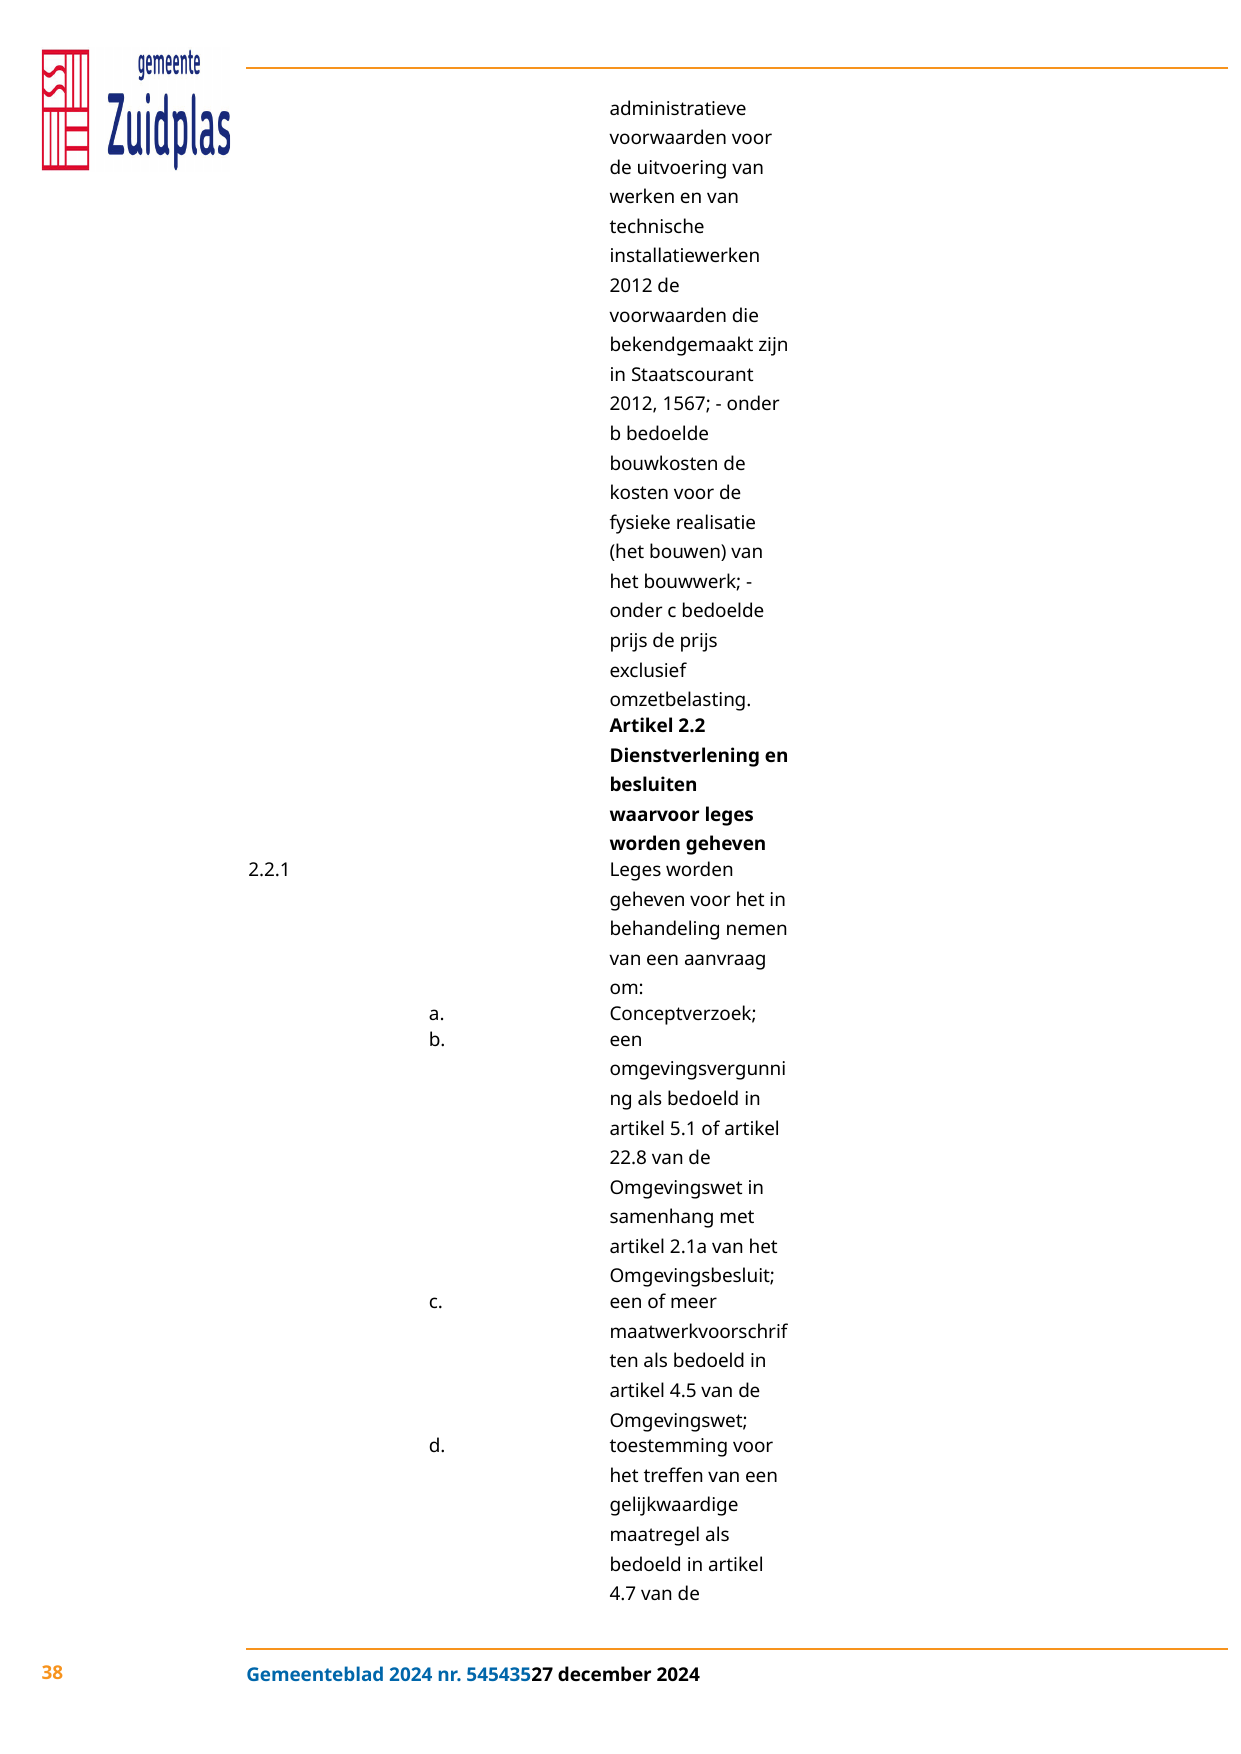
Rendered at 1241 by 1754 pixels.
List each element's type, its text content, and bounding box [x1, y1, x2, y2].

table_cell een omgevingsvergunning als bedoeld in artikel 5.1 of artikel 22.8 van de Omgevingswet in samenhang met artikel 2.1a van het Omgevingsbesluit; [609, 1026, 790, 1288]
table_cell Conceptverzoek; [609, 1000, 790, 1026]
table_cell toestemming voor het treffen van een gelijkwaardige maatregel als bedoeld in artikel 4.7 van de [609, 1433, 790, 1606]
table_cell [248, 1026, 429, 1288]
table_cell [429, 856, 609, 1000]
picture [41, 47, 231, 172]
table_cell [790, 712, 971, 856]
table_cell c. [429, 1289, 609, 1432]
table_cell administratieve voorwaarden voor de uitvoering van werken en van technische installatiewerken 2012 de voorwaarden die bekendgemaakt zijn in Staatscourant 2012, 1567; - onder b bedoelde bouwkosten de kosten voor de fysieke realisatie (het bouwen) van het bouwwerk; - onder c bedoelde prijs de prijs exclusief omzetbelasting. [609, 95, 790, 712]
table_cell Leges worden geheven voor het in behandeling nemen van een aanvraag om: [609, 856, 790, 1000]
table_cell d. [429, 1433, 609, 1606]
table_cell [790, 1000, 971, 1026]
table_cell [971, 1289, 1152, 1432]
table_cell [790, 1289, 971, 1432]
table_cell [971, 1026, 1152, 1288]
table_cell 2.2.1 [248, 856, 429, 1000]
table_cell [248, 1433, 429, 1606]
table_cell een of meer maatwerkvoorschriften als bedoeld in artikel 4.5 van de Omgevingswet; [609, 1289, 790, 1432]
table_cell [248, 712, 429, 856]
table_cell Artikel 2.2 Dienstverlening en besluiten waarvoor leges worden geheven [609, 712, 790, 856]
table_cell [429, 95, 609, 712]
table_cell a. [429, 1000, 609, 1026]
table_cell [790, 1026, 971, 1288]
table_cell [248, 1000, 429, 1026]
table_cell [971, 1000, 1152, 1026]
table_cell [790, 1433, 971, 1606]
table_cell [971, 1433, 1152, 1606]
table_cell [971, 856, 1152, 1000]
table_cell [971, 95, 1152, 712]
table_cell [790, 856, 971, 1000]
table_cell b. [429, 1026, 609, 1288]
table_cell [790, 95, 971, 712]
table_cell [971, 712, 1152, 856]
table_cell [248, 1289, 429, 1432]
table_cell [429, 712, 609, 856]
table_cell [248, 95, 429, 712]
